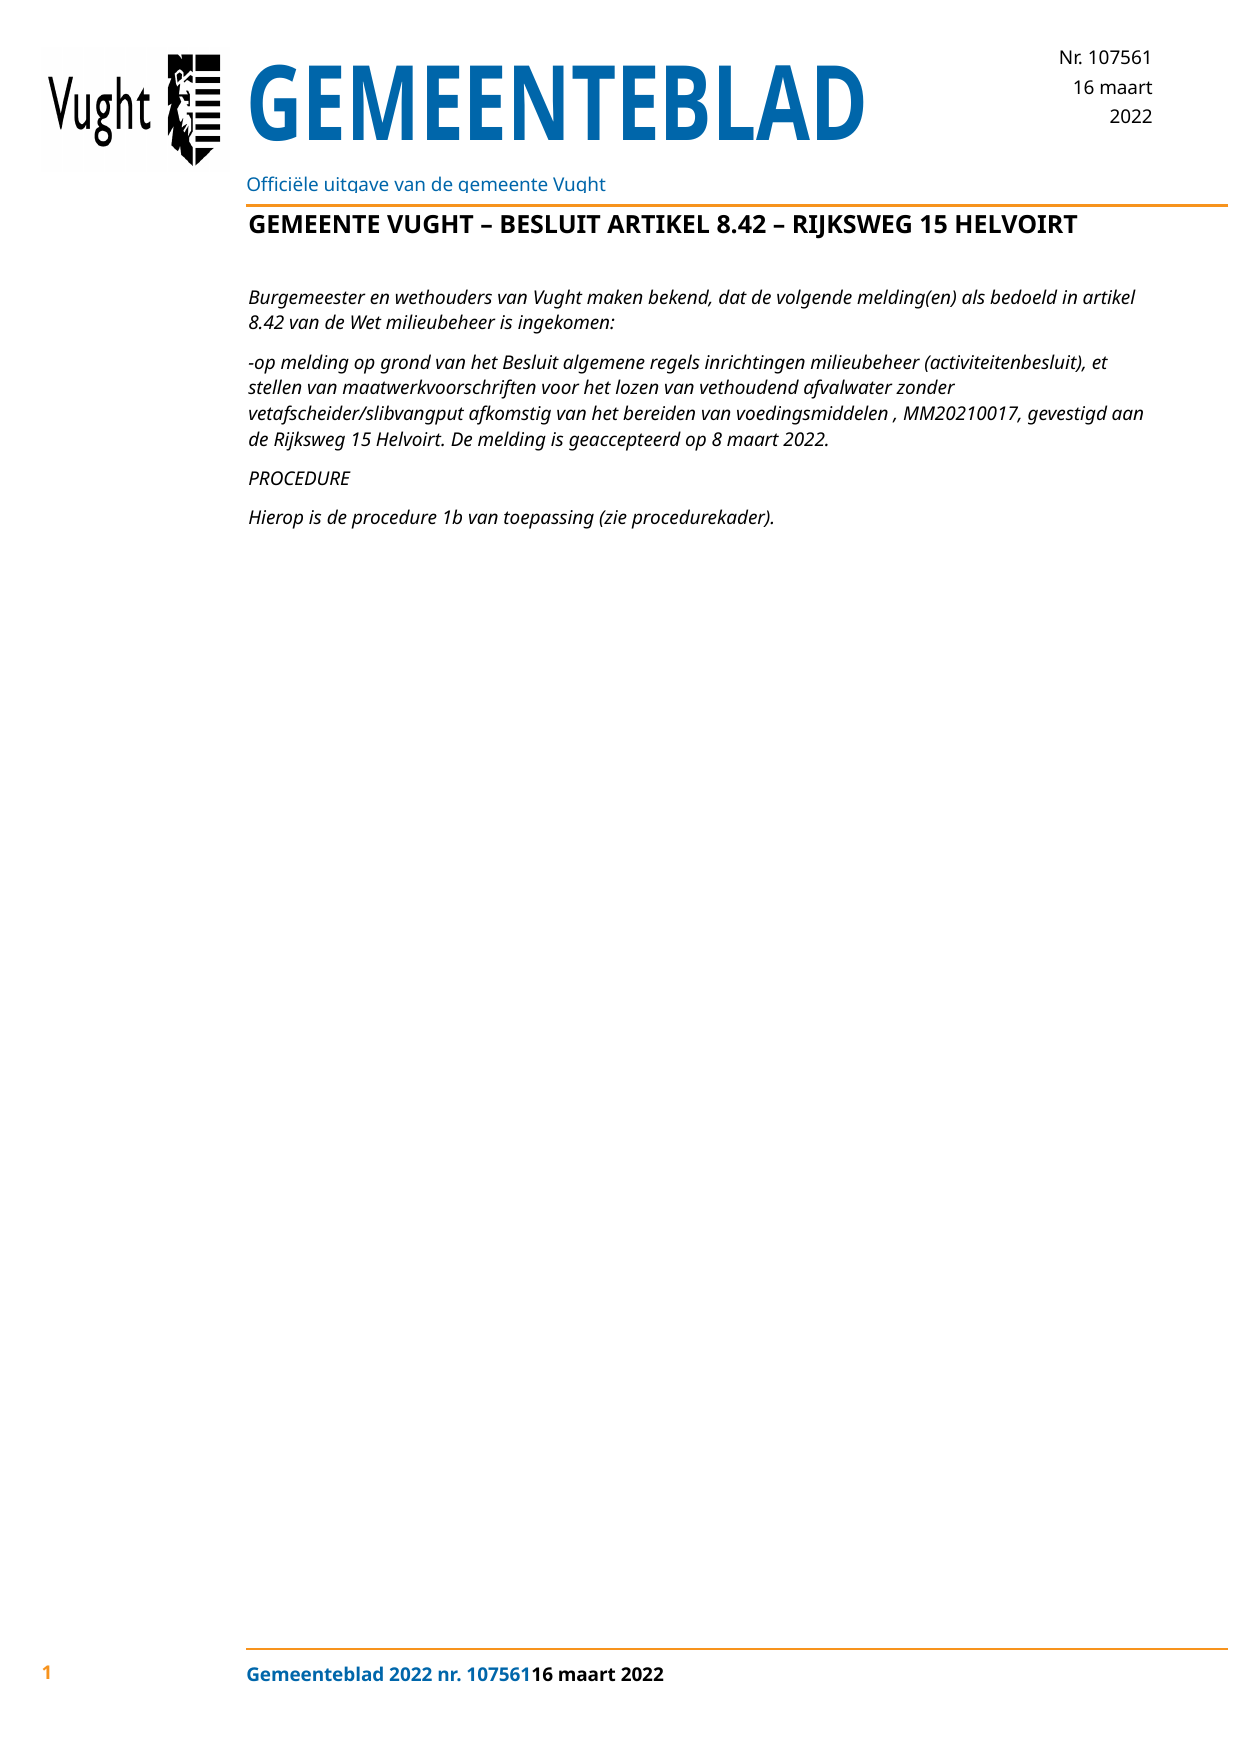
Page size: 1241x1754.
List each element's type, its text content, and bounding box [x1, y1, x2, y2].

text -op melding op grond van het Besluit algemene regels inrichtingen milieubeheer (activiteitenbesluit), et stellen van maatwerkvoorschriften voor het lozen van vethoudend afvalwater zonder vetafscheider/slibvangput afkomstig van het bereiden van voedingsmiddelen , MM20210017, gevestigd aan de Rijksweg 15 Helvoirt. De melding is geaccepteerd op 8 maart 2022. [248, 349, 1152, 452]
picture [41, 47, 231, 172]
text Burgemeester en wethouders van Vught maken bekend, dat de volgende melding(en) als bedoeld in artikel 8.42 van de Wet milieubeheer is ingekomen: [248, 284, 1152, 335]
text Hierop is de procedure 1b van toepassing (zie procedurekader). [248, 504, 1152, 530]
text GEMEENTE VUGHT – BESLUIT ARTIKEL 8.42 – RIJKSWEG 15 HELVOIRT [248, 207, 1152, 241]
text PROCEDURE [248, 465, 1152, 491]
